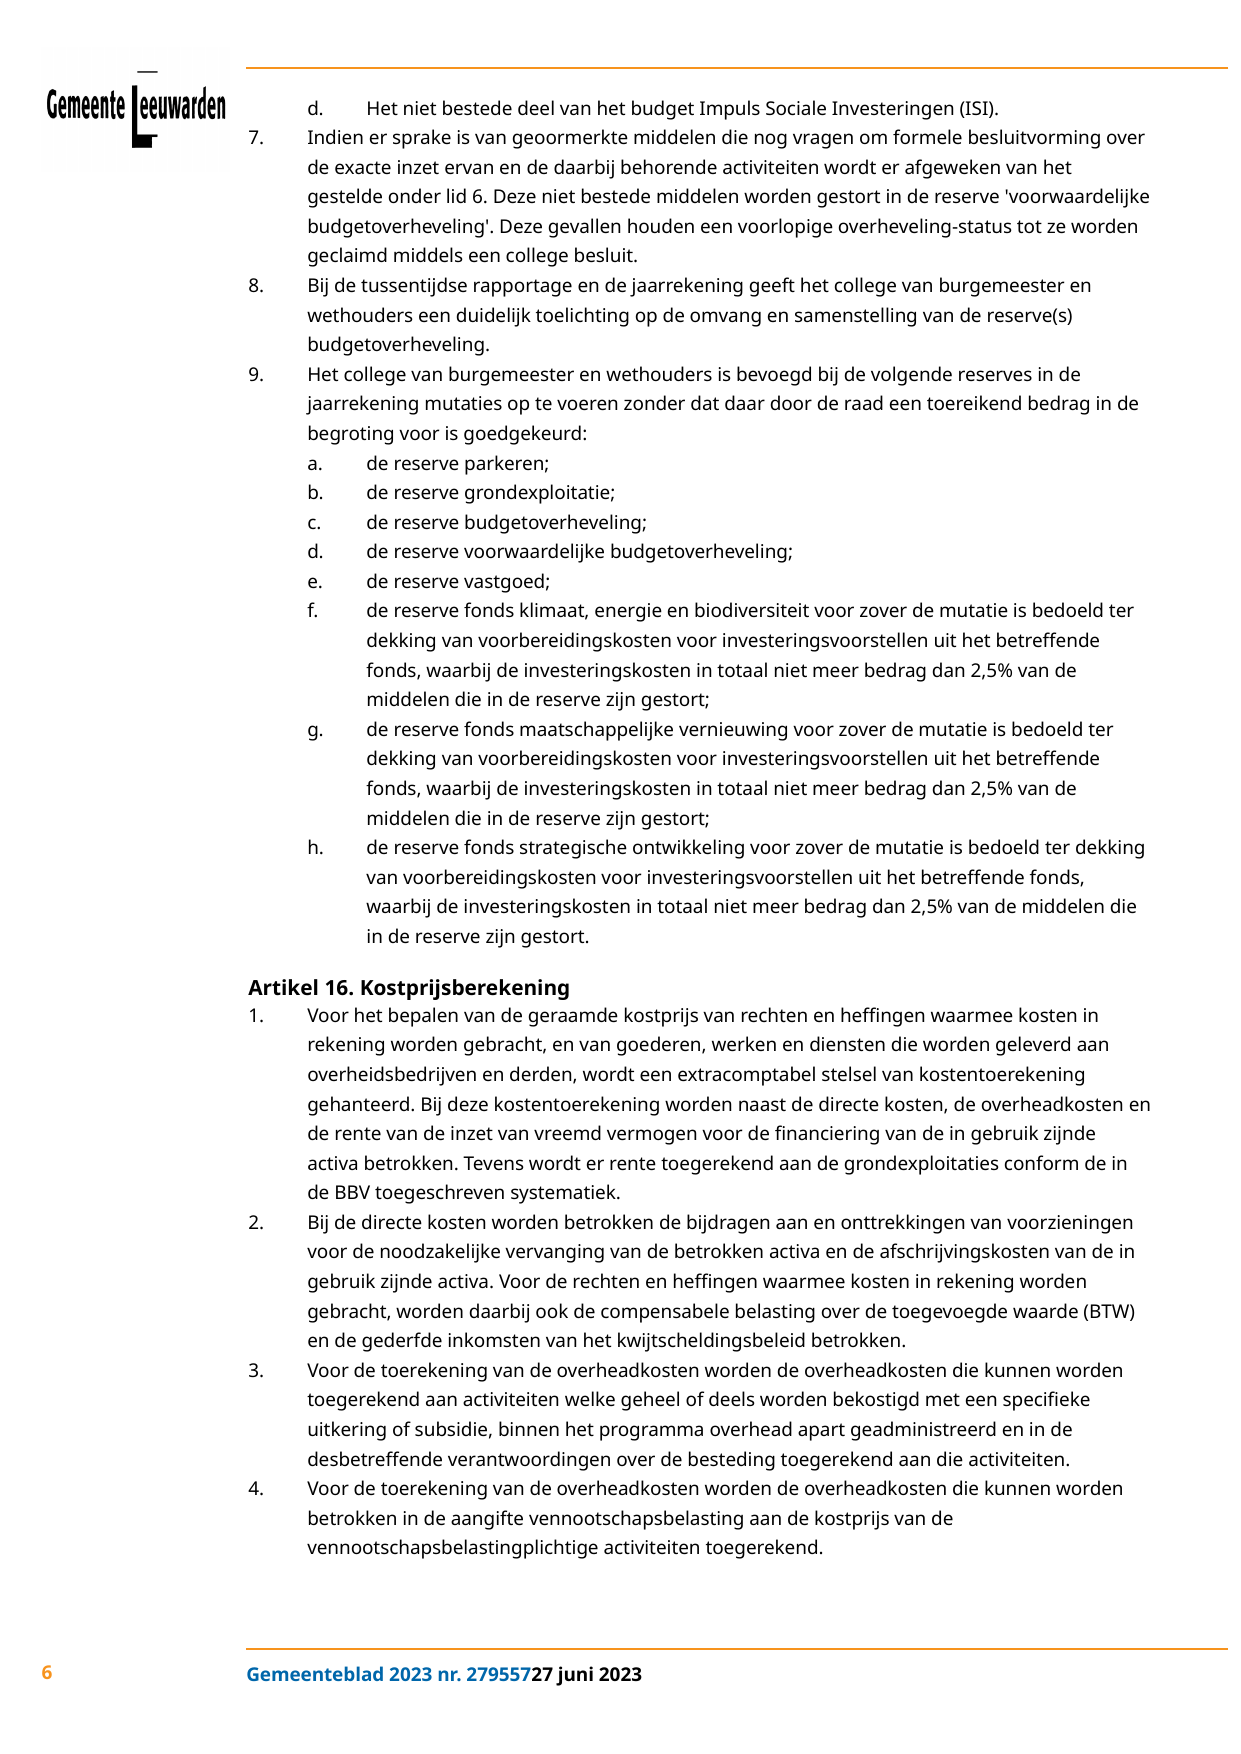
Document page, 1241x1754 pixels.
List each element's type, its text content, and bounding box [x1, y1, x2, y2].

list Het college van burgemeester en wethouders is bevoegd bij de volgende reserves in de jaarrekening mutaties op te voeren zonder dat daar door de raad een toereikend bedrag in de begroting voor is goedgekeurd: [248, 361, 1152, 446]
list Indien er sprake is van geoormerkte middelen die nog vragen om formele besluitvorming over de exacte inzet ervan en de daarbij behorende activiteiten wordt er afgeweken van het gestelde onder lid 6. Deze niet bestede middelen worden gestort in de reserve 'voorwaardelijke budgetoverheveling'. Deze gevallen houden een voorlopige overheveling-status tot ze worden geclaimd middels een college besluit. [248, 124, 1152, 268]
list de reserve fonds strategische ontwikkeling voor zover de mutatie is bedoeld ter dekking van voorbereidingskosten voor investeringsvoorstellen uit het betreffende fonds, waarbij de investeringskosten in totaal niet meer bedrag dan 2,5% van de middelen die in de reserve zijn gestort. [307, 834, 1152, 949]
list Voor de toerekening van de overheadkosten worden de overheadkosten die kunnen worden betrokken in de aangifte vennootschapsbelasting aan de kostprijs van de vennootschapsbelastingplichtige activiteiten toegerekend. [248, 1475, 1152, 1560]
list de reserve fonds klimaat, energie en biodiversiteit voor zover de mutatie is bedoeld ter dekking van voorbereidingskosten voor investeringsvoorstellen uit het betreffende fonds, waarbij de investeringskosten in totaal niet meer bedrag dan 2,5% van de middelen die in de reserve zijn gestort; [307, 598, 1152, 712]
list de reserve voorwaardelijke budgetoverheveling; [307, 538, 1152, 564]
text Artikel 16. Kostprijsberekening [248, 973, 1152, 1002]
list Bij de tussentijdse rapportage en de jaarrekening geeft het college van burgemeester en wethouders een duidelijk toelichting op de omvang en samenstelling van de reserve(s) budgetoverheveling. [248, 272, 1152, 357]
list Voor het bepalen van de geraamde kostprijs van rechten en heffingen waarmee kosten in rekening worden gebracht, en van goederen, werken en diensten die worden geleverd aan overheidsbedrijven en derden, wordt een extracomptabel stelsel van kostentoerekening gehanteerd. Bij deze kostentoerekening worden naast de directe kosten, de overheadkosten en de rente van de inzet van vreemd vermogen voor de financiering van de in gebruik zijnde activa betrokken. Tevens wordt er rente toegerekend aan de grondexploitaties conform de in de BBV toegeschreven systematiek. [248, 1002, 1152, 1205]
list Het niet bestede deel van het budget Impuls Sociale Investeringen (ISI). [307, 95, 1152, 121]
list de reserve vastgoed; [307, 568, 1152, 594]
list de reserve parkeren; [307, 450, 1152, 476]
list Voor de toerekening van de overheadkosten worden de overheadkosten die kunnen worden toegerekend aan activiteiten welke geheel of deels worden bekostigd met een specifieke uitkering of subsidie, binnen het programma overhead apart geadministreerd en in de desbetreffende verantwoordingen over de besteding toegerekend aan die activiteiten. [248, 1357, 1152, 1471]
list de reserve budgetoverheveling; [307, 509, 1152, 535]
list de reserve grondexploitatie; [307, 479, 1152, 505]
list Bij de directe kosten worden betrokken de bijdragen aan en onttrekkingen van voorzieningen voor de noodzakelijke vervanging van de betrokken activa en de afschrijvingskosten van de in gebruik zijnde activa. Voor de rechten en heffingen waarmee kosten in rekening worden gebracht, worden daarbij ook de compensabele belasting over de toegevoegde waarde (BTW) en de gederfde inkomsten van het kwijtscheldingsbeleid betrokken. [248, 1209, 1152, 1353]
picture [41, 47, 231, 172]
list de reserve fonds maatschappelijke vernieuwing voor zover de mutatie is bedoeld ter dekking van voorbereidingskosten voor investeringsvoorstellen uit het betreffende fonds, waarbij de investeringskosten in totaal niet meer bedrag dan 2,5% van de middelen die in de reserve zijn gestort; [307, 716, 1152, 831]
